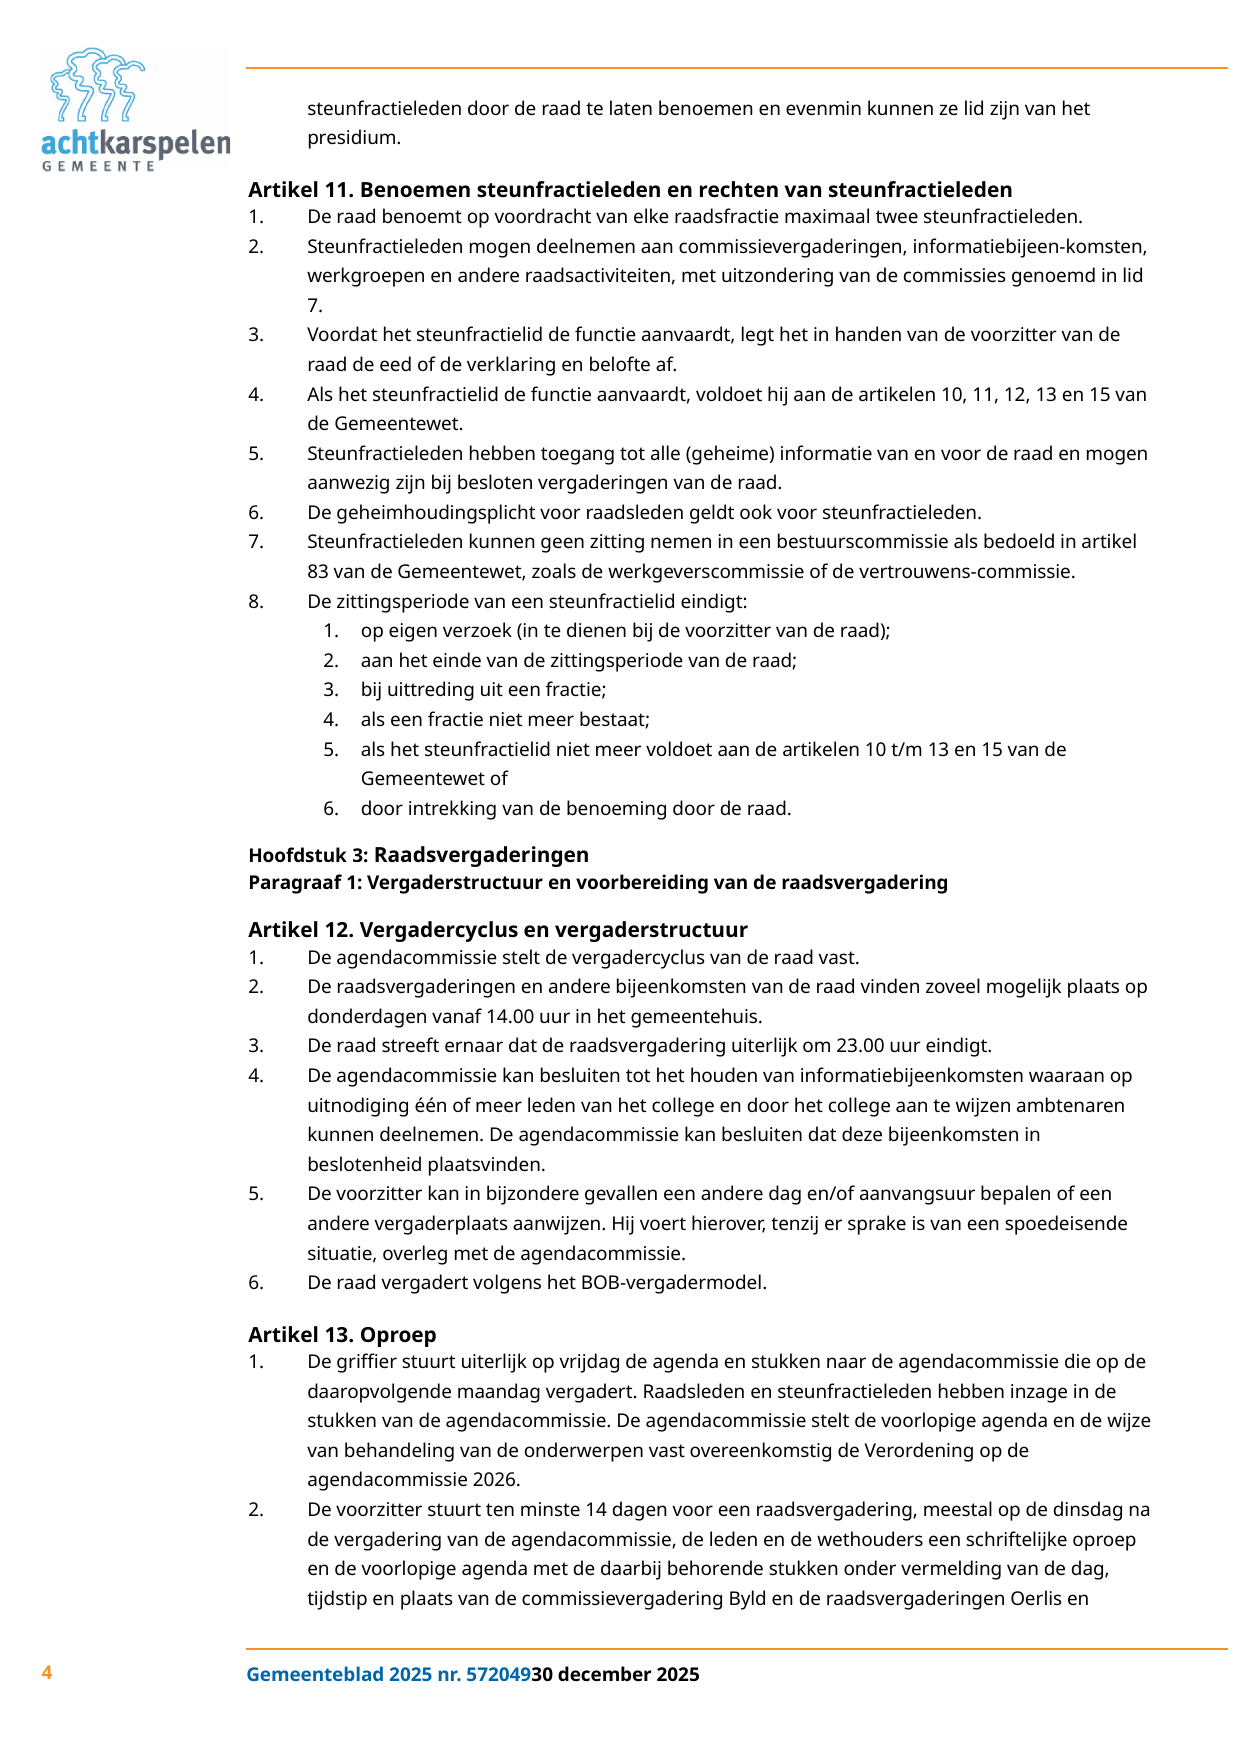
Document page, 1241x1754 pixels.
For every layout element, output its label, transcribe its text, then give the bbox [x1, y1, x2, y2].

list Als het steunfractielid de functie aanvaardt, voldoet hij aan de artikelen 10, 11, 12, 13 en 15 van de Gemeentewet. [248, 381, 1152, 436]
list op eigen verzoek (in te dienen bij de voorzitter van de raad); [323, 617, 1152, 643]
list Steunfractieleden hebben toegang tot alle (geheime) informatie van en voor de raad en mogen aanwezig zijn bij besloten vergaderingen van de raad. [248, 440, 1152, 495]
list De voorzitter stuurt ten minste 14 dagen voor een raadsvergadering, meestal op de dinsdag na de vergadering van de agendacommissie, de leden en de wethouders een schriftelijke oproep en de voorlopige agenda met de daarbij behorende stukken onder vermelding van de dag, tijdstip en plaats van de commissievergadering Byld en de raadsvergaderingen Oerlis en [248, 1496, 1152, 1611]
list Steunfractieleden mogen deelnemen aan commissievergaderingen, informatiebijeen-komsten, werkgroepen en andere raadsactiviteiten, met uitzondering van de commissies genoemd in lid 7. [248, 233, 1152, 318]
list De raad benoemt op voordracht van elke raadsfractie maximaal twee steunfractieleden. [248, 203, 1152, 229]
list als het steunfractielid niet meer voldoet aan de artikelen 10 t/m 13 en 15 van de Gemeentewet of [323, 736, 1152, 791]
list De voorzitter kan in bijzondere gevallen een andere dag en/of aanvangsuur bepalen of een andere vergaderplaats aanwijzen. Hij voert hierover, tenzij er sprake is van een spoedeisende situatie, overleg met de agendacommissie. [248, 1181, 1152, 1266]
list De griffier stuurt uiterlijk op vrijdag de agenda en stukken naar de agendacommissie die op de daaropvolgende maandag vergadert. Raadsleden en steunfractieleden hebben inzage in de stukken van de agendacommissie. De agendacommissie stelt de voorlopige agenda en de wijze van behandeling van de onderwerpen vast overeenkomstig de Verordening op de agendacommissie 2026. [248, 1348, 1152, 1492]
list De raad vergadert volgens het BOB-vergadermodel. [248, 1269, 1152, 1295]
list De raad streeft ernaar dat de raadsvergadering uiterlijk om 23.00 uur eindigt. [248, 1033, 1152, 1058]
picture [41, 47, 231, 172]
list Steunfractieleden kunnen geen zitting nemen in een bestuurscommissie als bedoeld in artikel 83 van de Gemeentewet, zoals de werkgeverscommissie of de vertrouwens-commissie. [248, 529, 1152, 584]
list De geheimhoudingsplicht voor raadsleden geldt ook voor steunfractieleden. [248, 499, 1152, 525]
list aan het einde van de zittingsperiode van de raad; [323, 647, 1152, 673]
list De agendacommissie kan besluiten tot het houden van informatiebijeenkomsten waaraan op uitnodiging één of meer leden van het college en door het college aan te wijzen ambtenaren kunnen deelnemen. De agendacommissie kan besluiten dat deze bijeenkomsten in beslotenheid plaatsvinden. [248, 1062, 1152, 1177]
list als een fractie niet meer bestaat; [323, 706, 1152, 732]
text Hoofdstuk 3: Raadsvergaderingen [248, 841, 1152, 869]
text Artikel 11. Benoemen steunfractieleden en rechten van steunfractieleden [248, 175, 1152, 203]
list De raadsvergaderingen en andere bijeenkomsten van de raad vinden zoveel mogelijk plaats op donderdagen vanaf 14.00 uur in het gemeentehuis. [248, 973, 1152, 1029]
list steunfractieleden door de raad te laten benoemen en evenmin kunnen ze lid zijn van het presidium. [248, 95, 1152, 150]
list door intrekking van de benoeming door de raad. [323, 795, 1152, 821]
list De zittingsperiode van een steunfractielid eindigt: [248, 588, 1152, 613]
text Artikel 13. Oproep [248, 1320, 1152, 1348]
text Paragraaf 1: Vergaderstructuur en voorbereiding van de raadsvergadering [248, 869, 1152, 895]
list Voordat het steunfractielid de functie aanvaardt, legt het in handen van de voorzitter van de raad de eed of de verklaring en belofte af. [248, 322, 1152, 377]
text Artikel 12. Vergadercyclus en vergaderstructuur [248, 916, 1152, 944]
list De agendacommissie stelt de vergadercyclus van de raad vast. [248, 944, 1152, 970]
list bij uittreding uit een fractie; [323, 677, 1152, 702]
